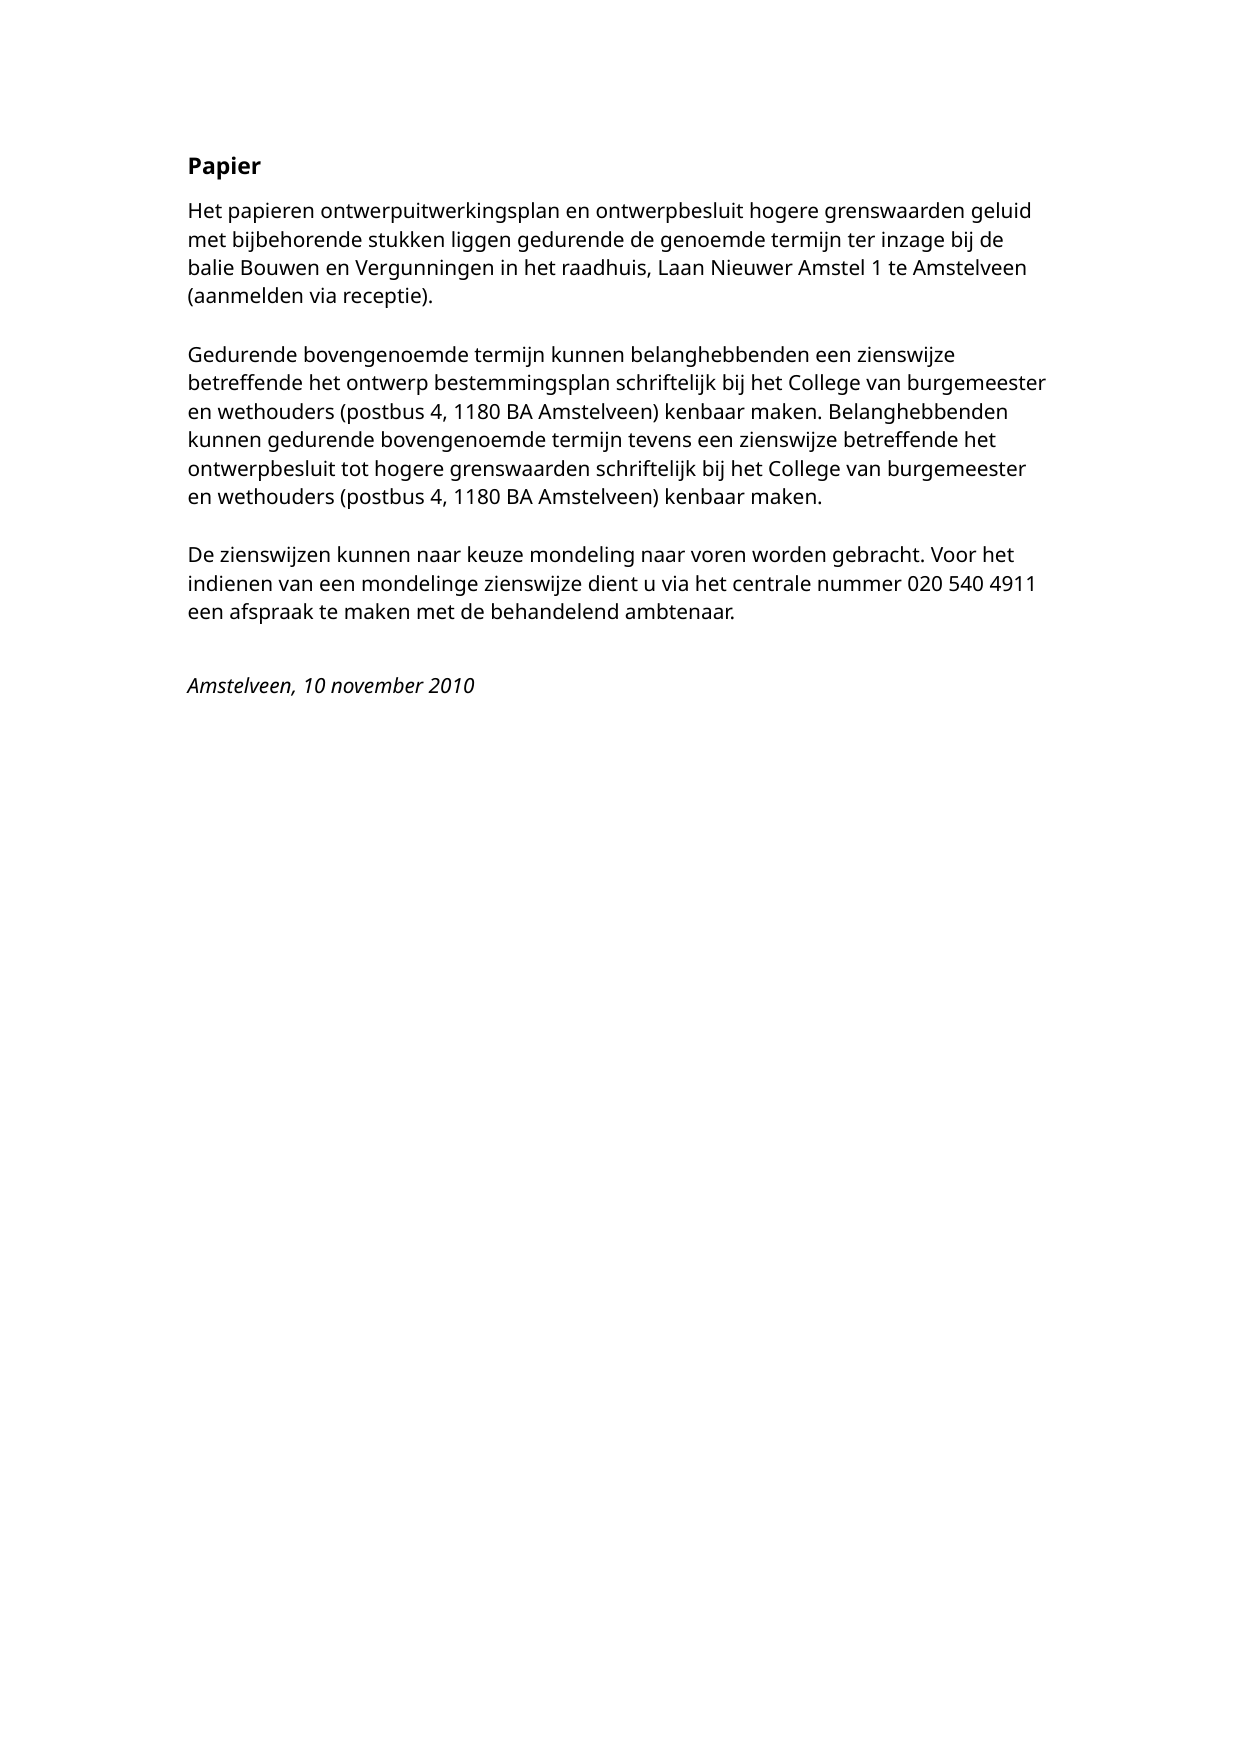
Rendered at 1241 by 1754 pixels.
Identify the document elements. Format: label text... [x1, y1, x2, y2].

text Gedurende bovengenoemde termijn kunnen belanghebbenden een zienswijze betreffende het ontwerp bestemmingsplan schriftelijk bij het College van burgemeester en wethouders (postbus 4, 1180 BA Amstelveen) kenbaar maken. Belanghebbenden kunnen gedurende bovengenoemde termijn tevens een zienswijze betreffende het ontwerpbesluit tot hogere grenswaarden schriftelijk bij het College van burgemeester en wethouders (postbus 4, 1180 BA Amstelveen) kenbaar maken. [187, 340, 1053, 511]
text Het papieren ontwerpuitwerkingsplan en ontwerpbesluit hogere grenswaarden geluid met bijbehorende stukken liggen gedurende de genoemde termijn ter inzage bij de balie Bouwen en Vergunningen in het raadhuis, Laan Nieuwer Amstel 1 te Amstelveen (aanmelden via receptie). [187, 196, 1053, 310]
text Amstelveen, 10 november 2010 [187, 671, 1053, 699]
subtitle Papier [187, 150, 1053, 181]
text De zienswijzen kunnen naar keuze mondeling naar voren worden gebracht. Voor het indienen van een mondelinge zienswijze dient u via het centrale nummer 020 540 4911 een afspraak te maken met de behandelend ambtenaar. [187, 541, 1053, 626]
